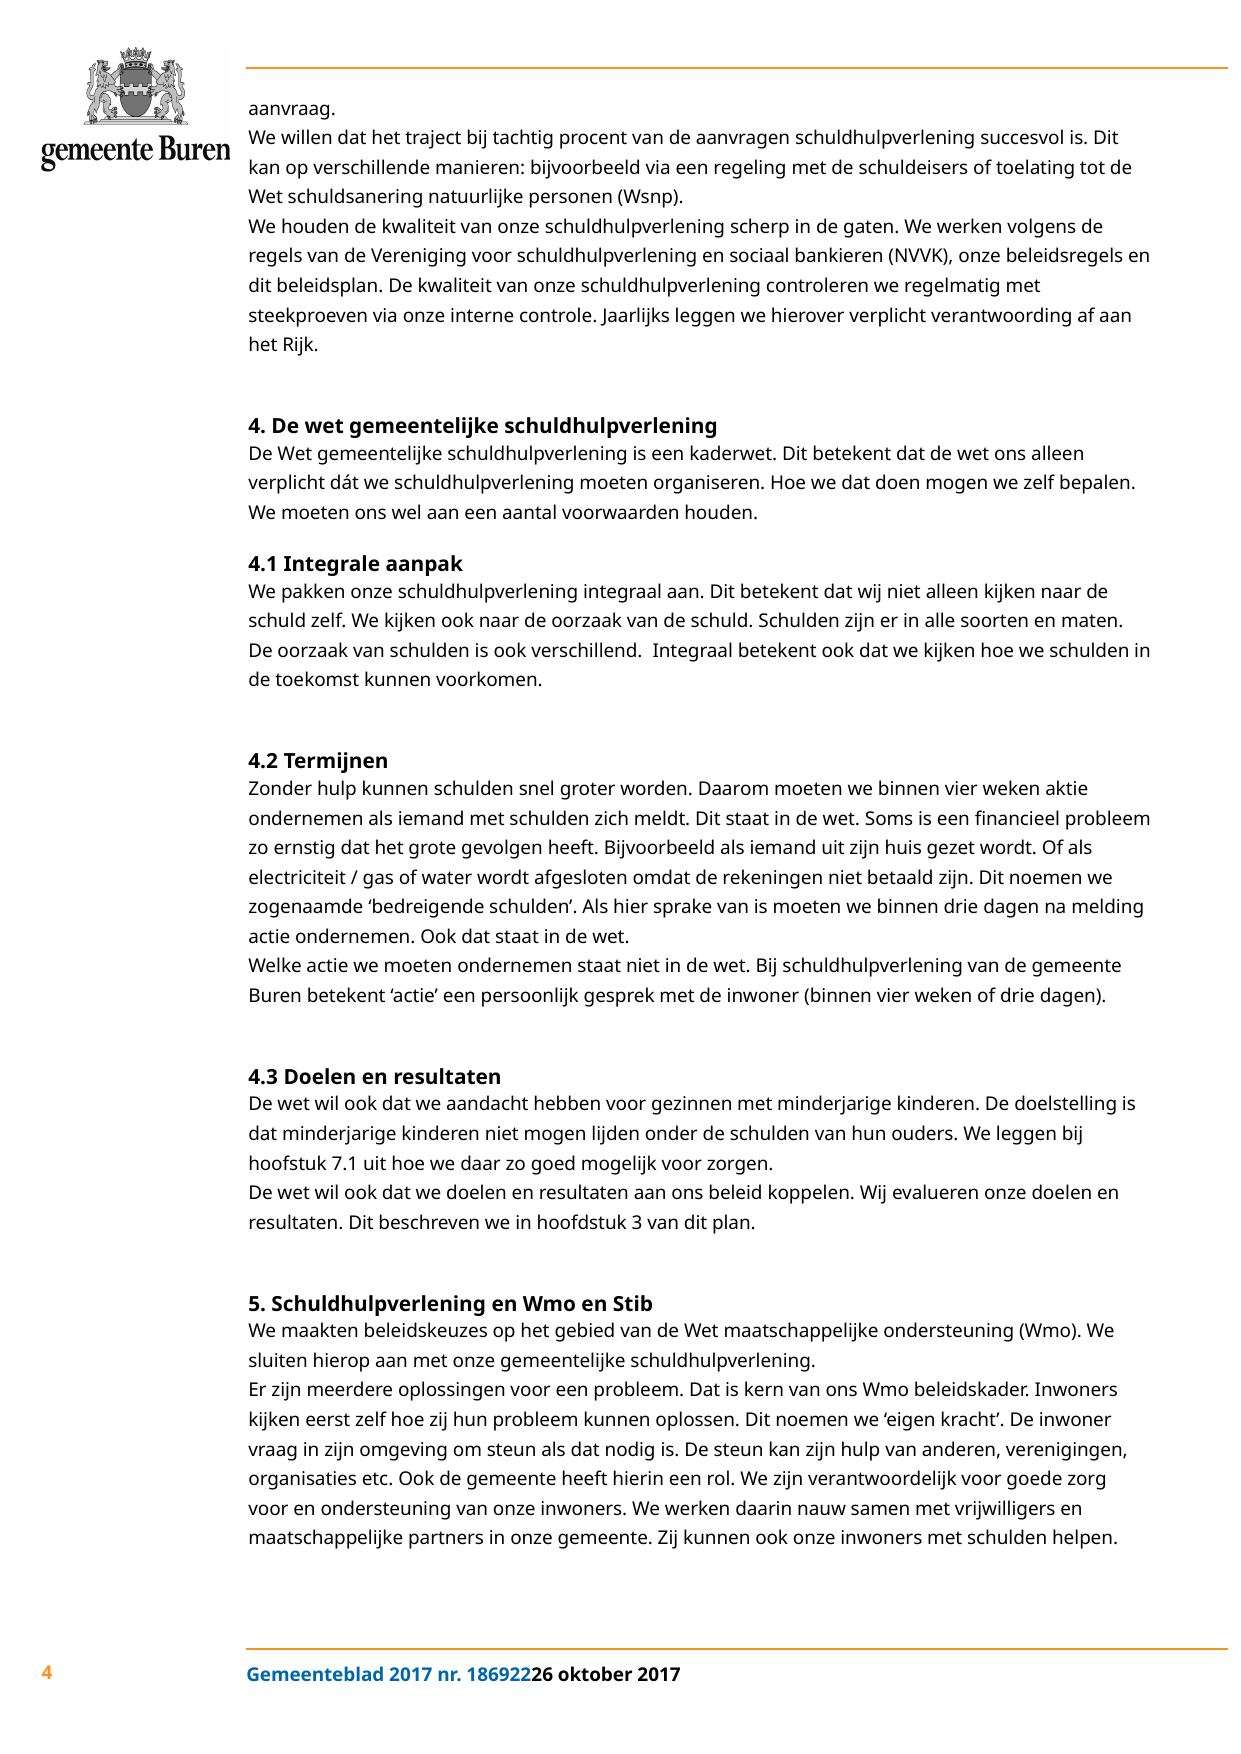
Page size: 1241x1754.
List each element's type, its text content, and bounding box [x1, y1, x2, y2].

text 4.3 Doelen en resultaten [248, 1062, 1152, 1091]
text aanvraag. [248, 95, 1152, 121]
text 4.1 Integrale aanpak [248, 549, 1152, 578]
text 4. De wet gemeentelijke schuldhulpverlening [248, 411, 1152, 440]
text 5. Schuldhulpverlening en Wmo en Stib [248, 1289, 1152, 1317]
text Zonder hulp kunnen schulden snel groter worden. Daarom moeten we binnen vier weken aktie ondernemen als iemand met schulden zich meldt. Dit staat in de wet. Soms is een financieel probleem zo ernstig dat het grote gevolgen heeft. Bijvoorbeeld als iemand uit zijn huis gezet wordt. Of als electriciteit / gas of water wordt afgesloten omdat de rekeningen niet betaald zijn. Dit noemen we zogenaamde ‘bedreigende schulden’. Als hier sprake van is moeten we binnen drie dagen na melding actie ondernemen. Ook dat staat in de wet. [248, 775, 1152, 949]
picture [41, 47, 231, 172]
text De wet wil ook dat we aandacht hebben voor gezinnen met minderjarige kinderen. De doelstelling is dat minderjarige kinderen niet mogen lijden onder de schulden van hun ouders. We leggen bij hoofstuk 7.1 uit hoe we daar zo goed mogelijk voor zorgen. [248, 1091, 1152, 1176]
text De Wet gemeentelijke schuldhulpverlening is een kaderwet. Dit betekent dat de wet ons alleen verplicht dát we schuldhulpverlening moeten organiseren. Hoe we dat doen mogen we zelf bepalen. We moeten ons wel aan een aantal voorwaarden houden. [248, 440, 1152, 525]
text We willen dat het traject bij tachtig procent van de aanvragen schuldhulpverlening succesvol is. Dit kan op verschillende manieren: bijvoorbeeld via een regeling met de schuldeisers of toelating tot de Wet schuldsanering natuurlijke personen (Wsnp). [248, 124, 1152, 209]
text We pakken onze schuldhulpverlening integraal aan. Dit betekent dat wij niet alleen kijken naar de schuld zelf. We kijken ook naar de oorzaak van de schuld. Schulden zijn er in alle soorten en maten. De oorzaak van schulden is ook verschillend. Integraal betekent ook dat we kijken hoe we schulden in de toekomst kunnen voorkomen. [248, 578, 1152, 692]
text We houden de kwaliteit van onze schuldhulpverlening scherp in de gaten. We werken volgens de regels van de Vereniging voor schuldhulpverlening en sociaal bankieren (NVVK), onze beleidsregels en dit beleidsplan. De kwaliteit van onze schuldhulpverlening controleren we regelmatig met steekproeven via onze interne controle. Jaarlijks leggen we hierover verplicht verantwoording af aan het Rijk. [248, 213, 1152, 357]
text Welke actie we moeten ondernemen staat niet in de wet. Bij schuldhulpverlening van de gemeente Buren betekent ‘actie’ een persoonlijk gesprek met de inwoner (binnen vier weken of drie dagen). [248, 953, 1152, 1008]
text De wet wil ook dat we doelen en resultaten aan ons beleid koppelen. Wij evalueren onze doelen en resultaten. Dit beschreven we in hoofdstuk 3 van dit plan. [248, 1179, 1152, 1235]
text Er zijn meerdere oplossingen voor een probleem. Dat is kern van ons Wmo beleidskader. Inwoners kijken eerst zelf hoe zij hun probleem kunnen oplossen. Dit noemen we ‘eigen kracht’. De inwoner vraag in zijn omgeving om steun als dat nodig is. De steun kan zijn hulp van anderen, verenigingen, organisaties etc. Ook de gemeente heeft hierin een rol. We zijn verantwoordelijk voor goede zorg voor en ondersteuning van onze inwoners. We werken daarin nauw samen met vrijwilligers en maatschappelijke partners in onze gemeente. Zij kunnen ook onze inwoners met schulden helpen. [248, 1377, 1152, 1550]
text We maakten beleidskeuzes op het gebied van de Wet maatschappelijke ondersteuning (Wmo). We sluiten hierop aan met onze gemeentelijke schuldhulpverlening. [248, 1317, 1152, 1373]
text 4.2 Termijnen [248, 747, 1152, 775]
